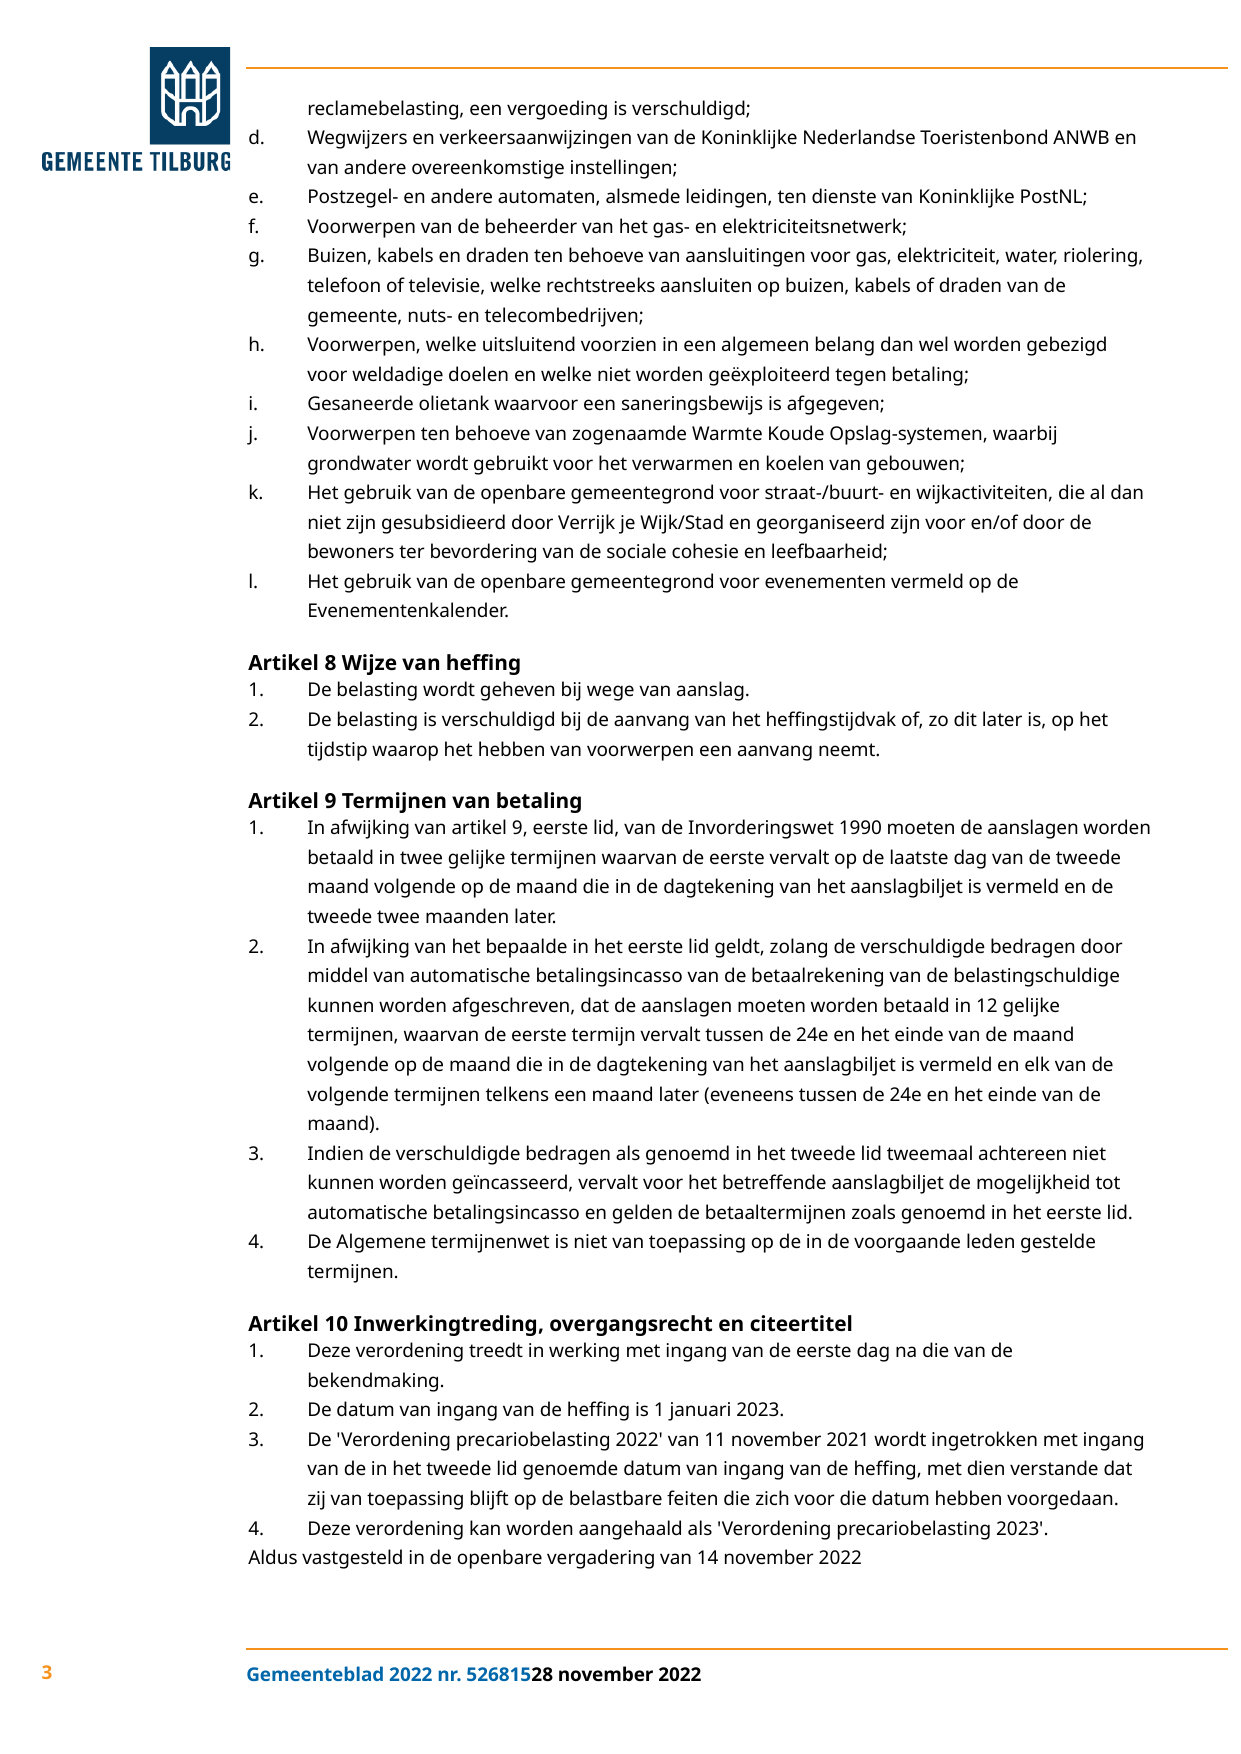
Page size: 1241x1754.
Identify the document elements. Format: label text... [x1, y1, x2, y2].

list De Algemene termijnenwet is niet van toepassing op de in de voorgaande leden gestelde termijnen. [248, 1229, 1152, 1284]
list Voorwerpen, welke uitsluitend voorzien in een algemeen belang dan wel worden gebezigd voor weldadige doelen en welke niet worden geëxploiteerd tegen betaling; [248, 331, 1152, 387]
list De datum van ingang van de heffing is 1 januari 2023. [248, 1396, 1152, 1422]
list Gesaneerde olietank waarvoor een saneringsbewijs is afgegeven; [248, 391, 1152, 416]
list Deze verordening treedt in werking met ingang van de eerste dag na die van de bekendmaking. [248, 1337, 1152, 1392]
list In afwijking van het bepaalde in het eerste lid geldt, zolang de verschuldigde bedragen door middel van automatische betalingsincasso van de betaalrekening van de belastingschuldige kunnen worden afgeschreven, dat de aanslagen moeten worden betaald in 12 gelijke termijnen, waarvan de eerste termijn vervalt tussen de 24e en het einde van de maand volgende op de maand die in de dagtekening van het aanslagbiljet is vermeld en elk van de volgende termijnen telkens een maand later (eveneens tussen de 24e en het einde van de maand). [248, 933, 1152, 1136]
list Het gebruik van de openbare gemeentegrond voor evenementen vermeld op de Evenementenkalender. [248, 568, 1152, 623]
list Postzegel- en andere automaten, alsmede leidingen, ten dienste van Koninklijke PostNL; [248, 183, 1152, 209]
list Voorwerpen van de beheerder van het gas- en elektriciteitsnetwerk; [248, 213, 1152, 239]
text Aldus vastgesteld in de openbare vergadering van 14 november 2022 [248, 1544, 1152, 1570]
list Voorwerpen ten behoeve van zogenaamde Warmte Koude Opslag-systemen, waarbij grondwater wordt gebruikt voor het verwarmen en koelen van gebouwen; [248, 420, 1152, 476]
list De belasting wordt geheven bij wege van aanslag. [248, 677, 1152, 702]
list reclamebelasting, een vergoeding is verschuldigd; [248, 95, 1152, 121]
list In afwijking van artikel 9, eerste lid, van de Invorderingswet 1990 moeten de aanslagen worden betaald in twee gelijke termijnen waarvan de eerste vervalt op de laatste dag van de tweede maand volgende op de maand die in de dagtekening van het aanslagbiljet is vermeld en de tweede twee maanden later. [248, 814, 1152, 929]
text Artikel 9 Termijnen van betaling [248, 786, 1152, 814]
list Indien de verschuldigde bedragen als genoemd in het tweede lid tweemaal achtereen niet kunnen worden geïncasseerd, vervalt voor het betreffende aanslagbiljet de mogelijkheid tot automatische betalingsincasso en gelden de betaaltermijnen zoals genoemd in het eerste lid. [248, 1140, 1152, 1225]
list De belasting is verschuldigd bij de aanvang van het heffingstijdvak of, zo dit later is, op het tijdstip waarop het hebben van voorwerpen een aanvang neemt. [248, 706, 1152, 761]
list Wegwijzers en verkeersaanwijzingen van de Koninklijke Nederlandse Toeristenbond ANWB en van andere overeenkomstige instellingen; [248, 124, 1152, 180]
picture [41, 47, 231, 172]
list Het gebruik van de openbare gemeentegrond voor straat-/buurt- en wijkactiviteiten, die al dan niet zijn gesubsidieerd door Verrijk je Wijk/Stad en georganiseerd zijn voor en/of door de bewoners ter bevordering van de sociale cohesie en leefbaarheid; [248, 479, 1152, 564]
text Artikel 8 Wijze van heffing [248, 648, 1152, 677]
list Buizen, kabels en draden ten behoeve van aansluitingen voor gas, elektriciteit, water, riolering, telefoon of televisie, welke rechtstreeks aansluiten op buizen, kabels of draden van de gemeente, nuts- en telecombedrijven; [248, 243, 1152, 328]
text Artikel 10 Inwerkingtreding, overgangsrecht en citeertitel [248, 1309, 1152, 1337]
list De 'Verordening precariobelasting 2022' van 11 november 2021 wordt ingetrokken met ingang van de in het tweede lid genoemde datum van ingang van de heffing, met dien verstande dat zij van toepassing blijft op de belastbare feiten die zich voor die datum hebben voorgedaan. [248, 1426, 1152, 1511]
list Deze verordening kan worden aangehaald als 'Verordening precariobelasting 2023'. [248, 1515, 1152, 1540]
